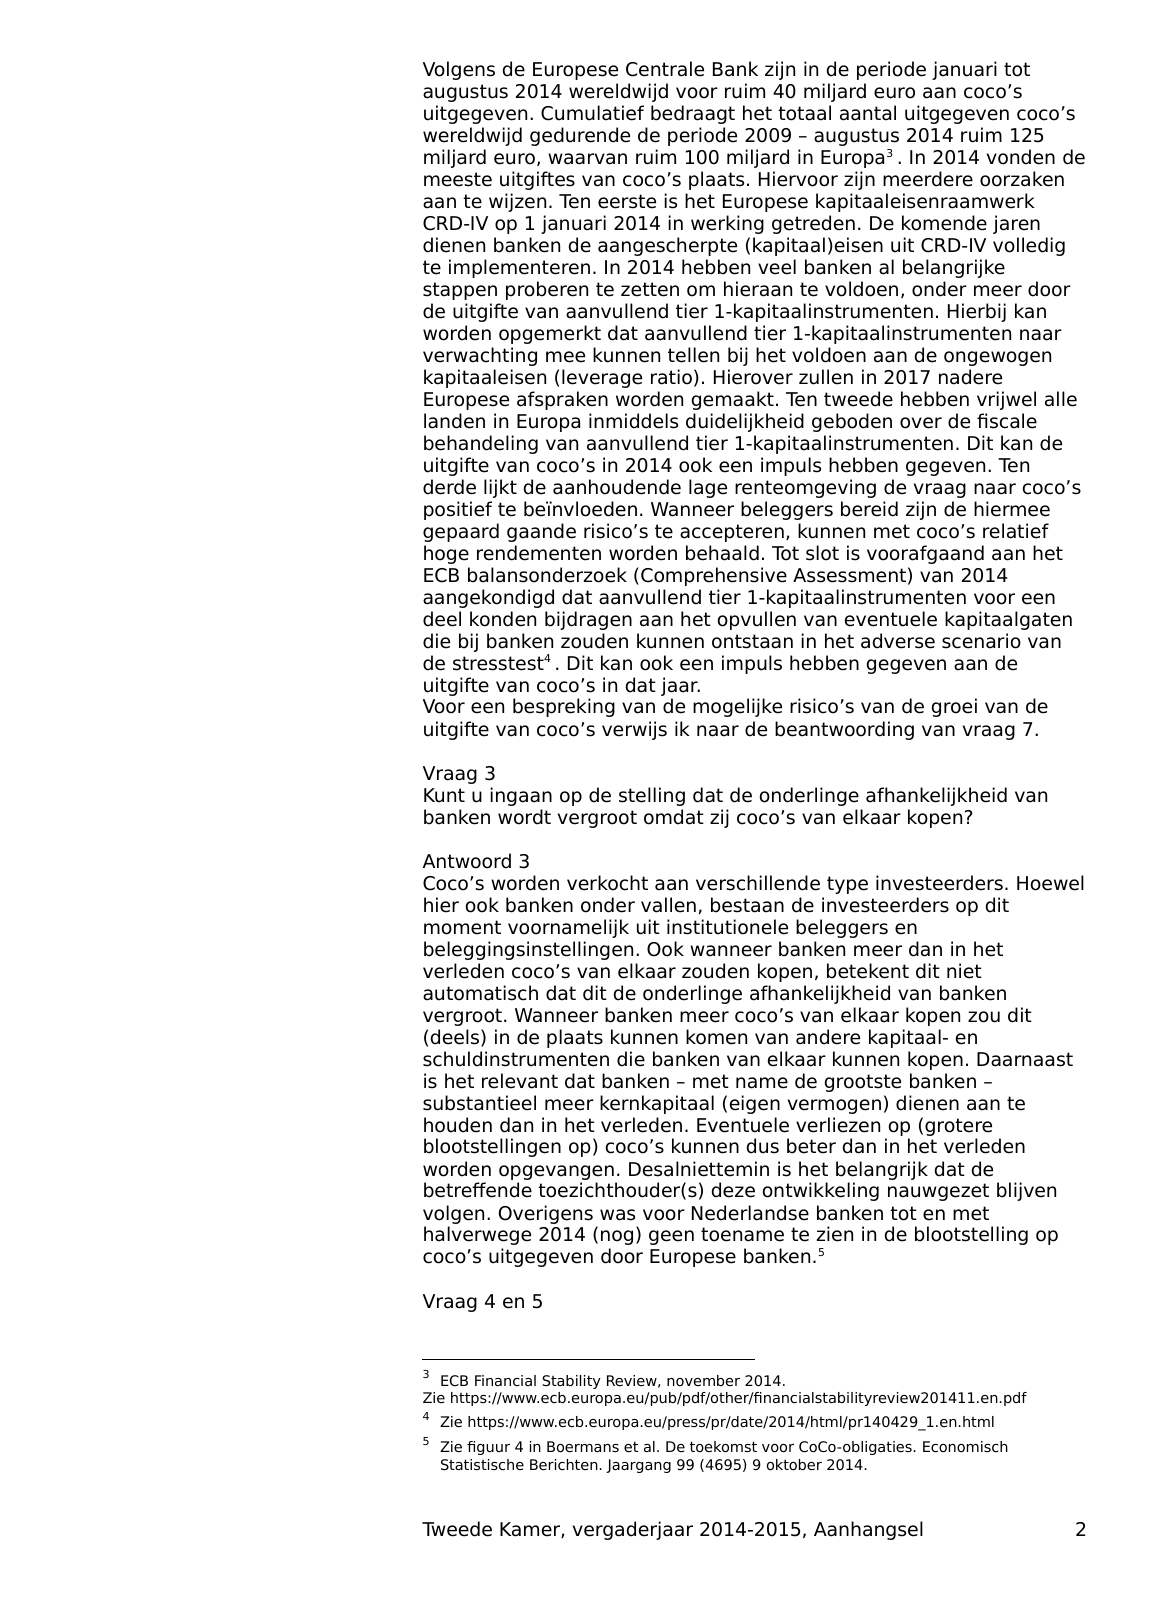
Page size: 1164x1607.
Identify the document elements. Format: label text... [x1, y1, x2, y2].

text Vraag 3 [422, 763, 1087, 784]
text Voor een bespreking van de mogelijke risico’s van de groei van de uitgifte van coco’s verwijs ik naar de beantwoording van vraag 7. [422, 696, 1087, 740]
text Vraag 4 en 5 [422, 1291, 1087, 1312]
text Coco’s worden verkocht aan verschillende type investeerders. Hoewel hier ook banken onder vallen, bestaan de investeerders op dit moment voornamelijk uit institutionele beleggers en beleggingsinstellingen. Ook wanneer banken meer dan in het verleden coco’s van elkaar zouden kopen, betekent dit niet automatisch dat dit de onderlinge afhankelijkheid van banken vergroot. Wanneer banken meer coco’s van elkaar kopen zou dit (deels) in de plaats kunnen komen van andere kapitaal- en schuldinstrumenten die banken van elkaar kunnen kopen. Daarnaast is het relevant dat banken – met name de grootste banken – substantieel meer kernkapitaal (eigen vermogen) dienen aan te houden dan in het verleden. Eventuele verliezen op (grotere blootstellingen op) coco’s kunnen dus beter dan in het verleden worden opgevangen. Desalniettemin is het belangrijk dat de betreffende toezichthouder(s) deze ontwikkeling nauwgezet blijven volgen. Overigens was voor Nederlandse banken tot en met halverwege 2014 (nog) geen toename te zien in de blootstelling op coco’s uitgegeven door Europese banken. [422, 873, 1087, 1268]
text ECB Financial Stability Review, november 2014. [422, 1368, 1087, 1391]
text Antwoord 3 [422, 851, 1087, 873]
text Zie figuur 4 in Boermans et al. De toekomst voor CoCo-obligaties. Economisch Statistische Berichten. Jaargang 99 (4695) 9 oktober 2014. [422, 1435, 1087, 1474]
text Zie https://www.ecb.europa.eu/press/pr/date/2014/html/pr140429_1.en.html [422, 1410, 1087, 1432]
text Kunt u ingaan op de stelling dat de onderlinge afhankelijkheid van banken wordt vergroot omdat zij coco’s van elkaar kopen? [422, 784, 1087, 828]
text Zie https://www.ecb.europa.eu/pub/pdf/other/financialstabilityreview201411.en.pdf [422, 1391, 1087, 1407]
text Volgens de Europese Centrale Bank zijn in de periode januari tot augustus 2014 wereldwijd voor ruim 40 miljard euro aan coco’s uitgegeven. Cumulatief bedraagt het totaal aantal uitgegeven coco’s wereldwijd gedurende de periode 2009 – augustus 2014 ruim 125 miljard euro, waarvan ruim 100 miljard in Europa. In 2014 vonden de meeste uitgiftes van coco’s plaats. Hiervoor zijn meerdere oorzaken aan te wijzen. Ten eerste is het Europese kapitaaleisenraamwerk CRD-IV op 1 januari 2014 in werking getreden. De komende jaren dienen banken de aangescherpte (kapitaal)eisen uit CRD-IV volledig te implementeren. In 2014 hebben veel banken al belangrijke stappen proberen te zetten om hieraan te voldoen, onder meer door de uitgifte van aanvullend tier 1-kapitaalinstrumenten. Hierbij kan worden opgemerkt dat aanvullend tier 1-kapitaalinstrumenten naar verwachting mee kunnen tellen bij het voldoen aan de ongewogen kapitaaleisen (leverage ratio). Hierover zullen in 2017 nadere Europese afspraken worden gemaakt. Ten tweede hebben vrijwel alle landen in Europa inmiddels duidelijkheid geboden over de fiscale behandeling van aanvullend tier 1-kapitaalinstrumenten. Dit kan de uitgifte van coco’s in 2014 ook een impuls hebben gegeven. Ten derde lijkt de aanhoudende lage renteomgeving de vraag naar coco’s positief te beïnvloeden. Wanneer beleggers bereid zijn de hiermee gepaard gaande risico’s te accepteren, kunnen met coco’s relatief hoge rendementen worden behaald. Tot slot is voorafgaand aan het ECB balansonderzoek (Comprehensive Assessment) van 2014 aangekondigd dat aanvullend tier 1-kapitaalinstrumenten voor een deel konden bijdragen aan het opvullen van eventuele kapitaalgaten die bij banken zouden kunnen ontstaan in het adverse scenario van de stresstest. Dit kan ook een impuls hebben gegeven aan de uitgifte van coco’s in dat jaar. [422, 59, 1087, 696]
